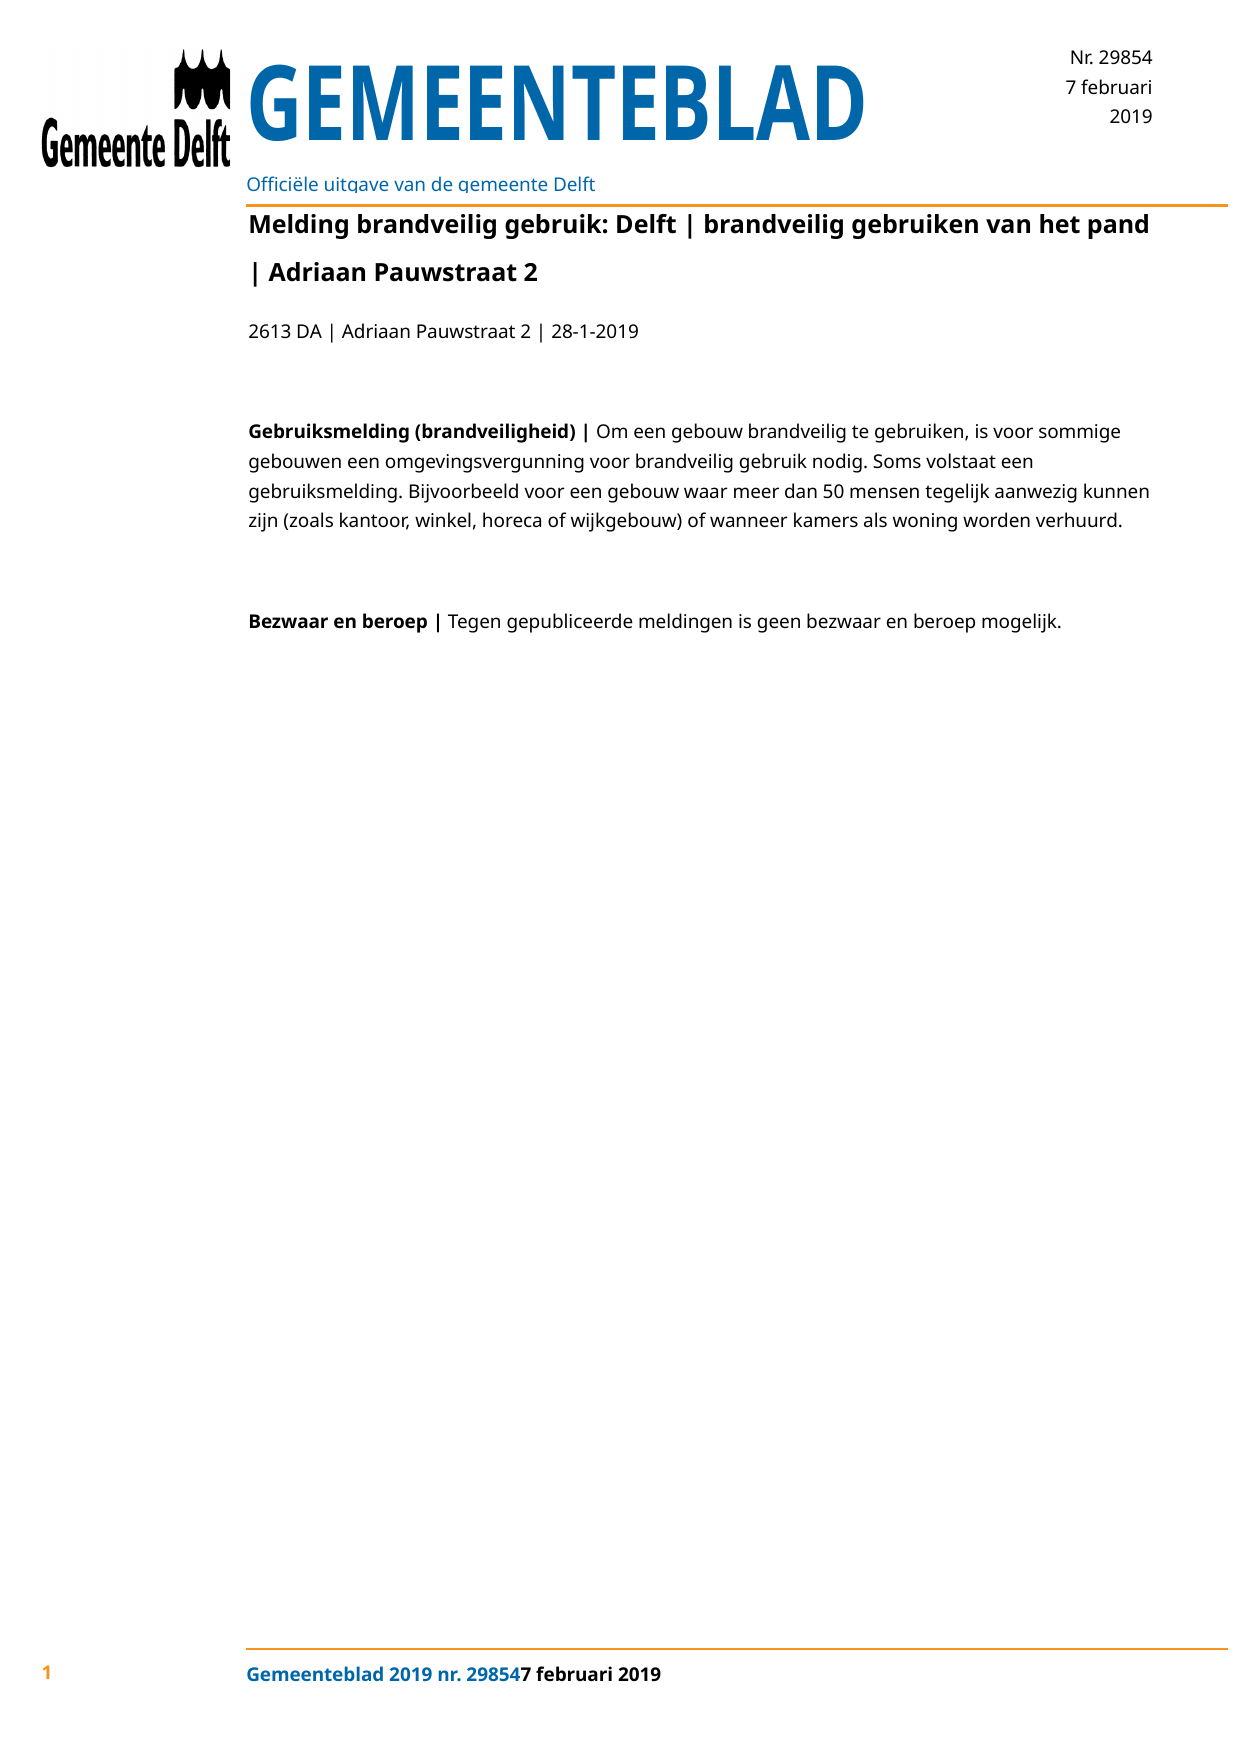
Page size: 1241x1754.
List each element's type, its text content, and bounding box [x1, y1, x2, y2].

text Bezwaar en beroep | Tegen gepubliceerde meldingen is geen bezwaar en beroep mogelijk. [248, 608, 1152, 634]
text Gebruiksmelding (brandveiligheid) | Om een gebouw brandveilig te gebruiken, is voor sommige gebouwen een omgevingsvergunning voor brandveilig gebruik nodig. Soms volstaat een gebruiksmelding. Bijvoorbeeld voor een gebouw waar meer dan 50 mensen tegelijk aanwezig kunnen zijn (zoals kantoor, winkel, horeca of wijkgebouw) of wanneer kamers als woning worden verhuurd. [248, 419, 1152, 533]
text Melding brandveilig gebruik: Delft | brandveilig gebruiken van het pand | Adriaan Pauwstraat 2 [248, 207, 1152, 288]
picture [41, 47, 231, 172]
text 2613 DA | Adriaan Pauwstraat 2 | 28-1-2019 [248, 318, 1152, 344]
